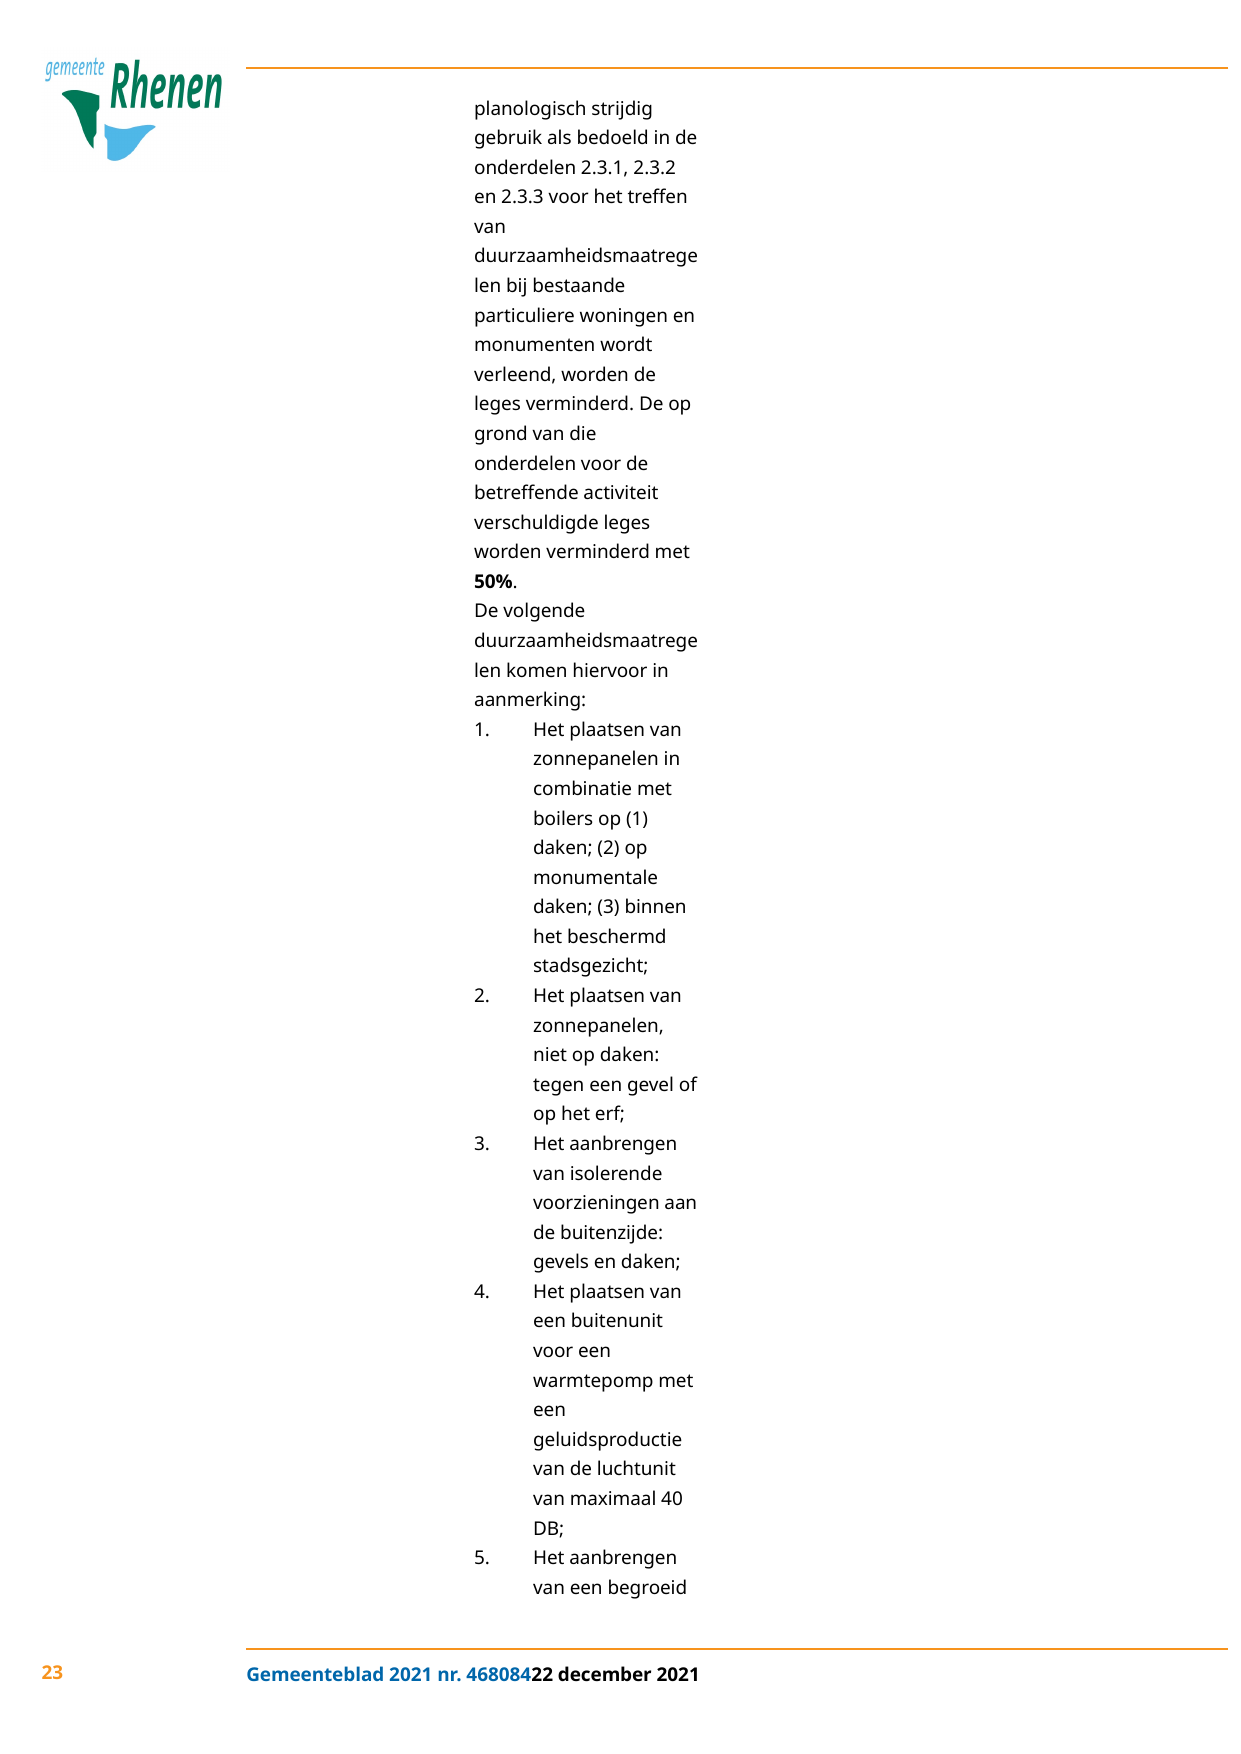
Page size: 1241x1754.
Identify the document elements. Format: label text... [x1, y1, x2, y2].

table_cell planologisch strijdig gebruik als bedoeld in de onderdelen 2.3.1, 2.3.2 en 2.3.3 voor het treffen van duurzaamheidsmaatregelen bij bestaande particuliere woningen en monumenten wordt verleend, worden de leges verminderd. De op grond van die onderdelen voor de betreffende activiteit verschuldigde leges worden verminderd met 50%. De volgende duurzaamheidsmaatregelen komen hiervoor in aanmerking: Het plaatsen van zonnepanelen in combinatie met boilers op (1) daken; (2) op monumentale daken; (3) binnen het beschermd stadsgezicht; Het plaatsen van zonnepanelen, niet op daken: tegen een gevel of op het erf; Het aanbrengen van isolerende voorzieningen aan de buitenzijde: gevels en daken; Het plaatsen van een buitenunit voor een warmtepomp met een geluidsproductie van de luchtunit van maximaal 40 DB; Het aanbrengen van een begroeid [474, 95, 700, 1600]
table_cell [926, 95, 1152, 1600]
table_cell [248, 95, 474, 1600]
table_cell [700, 95, 926, 1600]
picture [41, 47, 231, 172]
